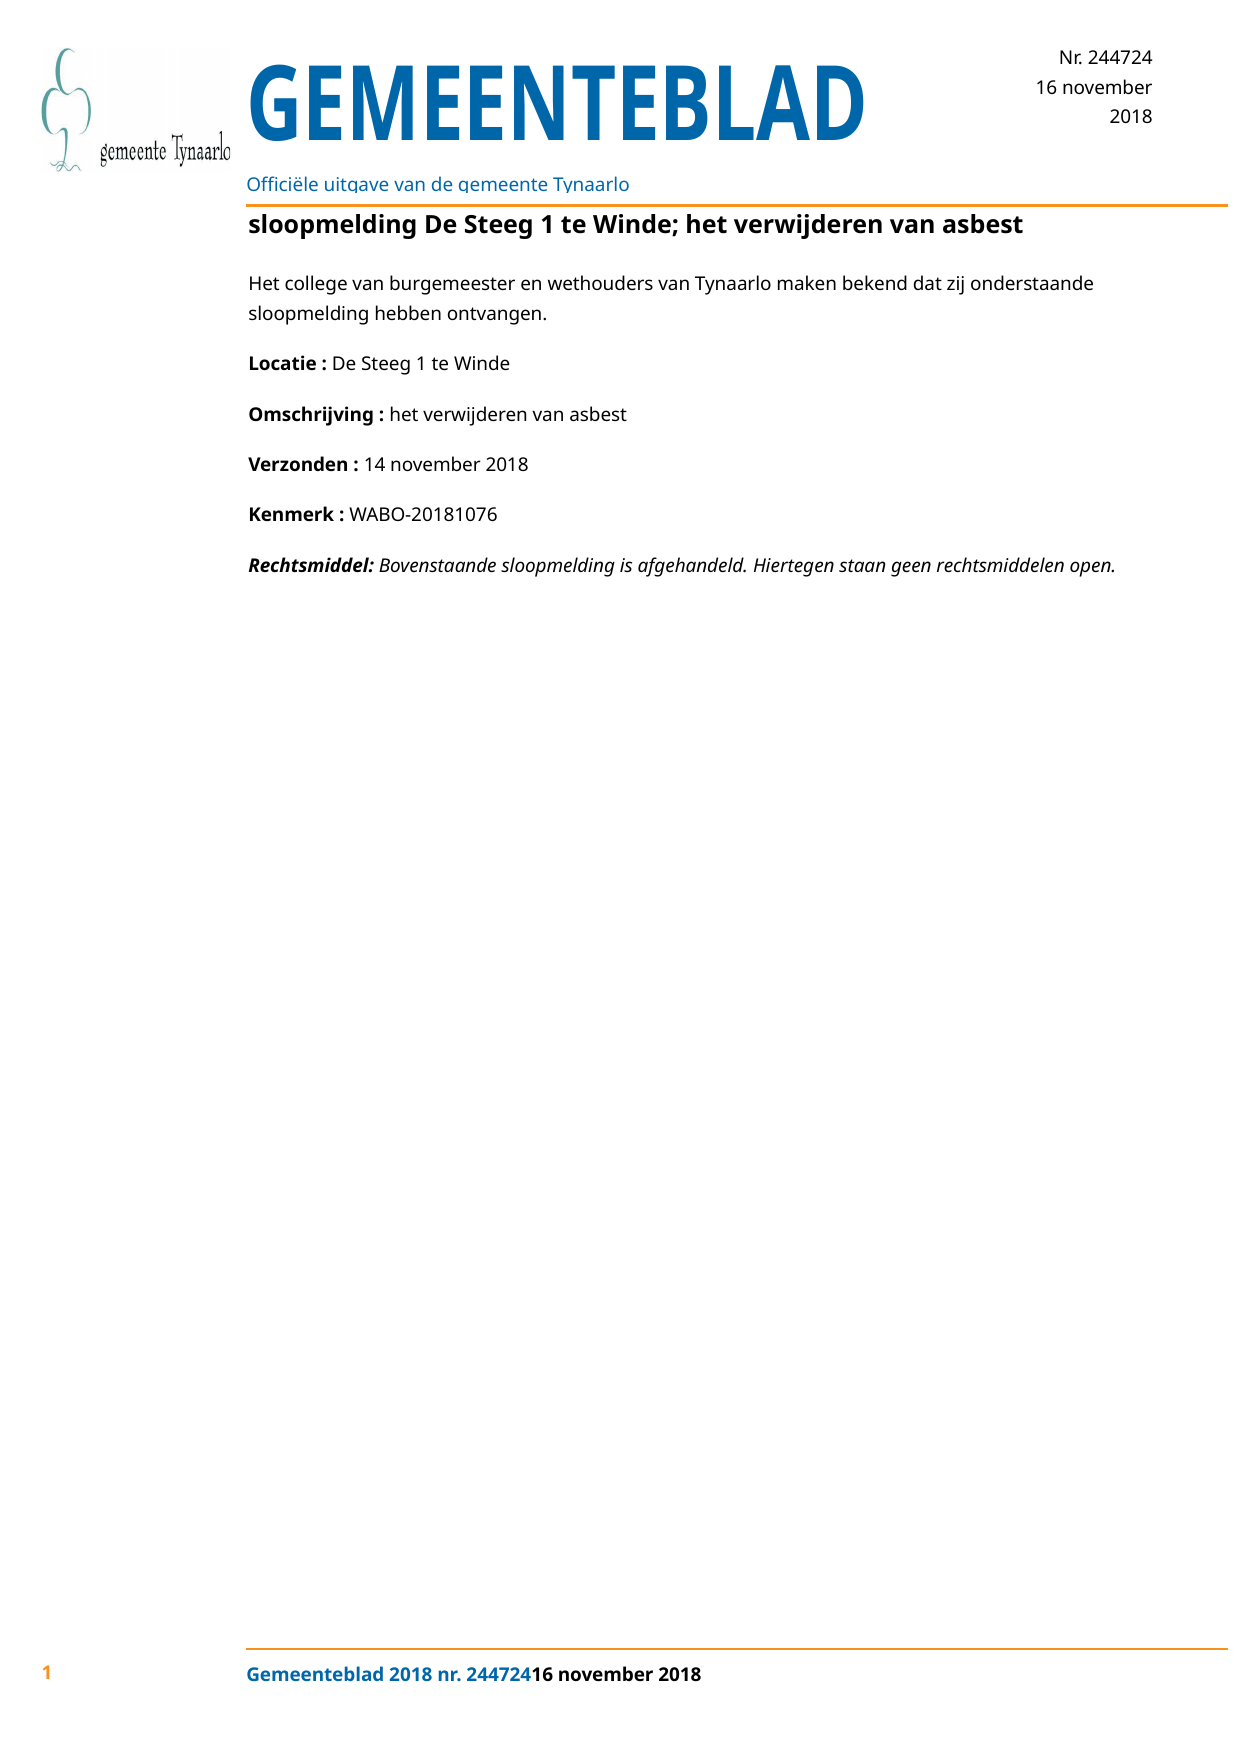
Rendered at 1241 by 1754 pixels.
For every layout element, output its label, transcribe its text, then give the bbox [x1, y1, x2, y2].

text sloopmelding De Steeg 1 te Winde; het verwijderen van asbest [248, 207, 1152, 241]
text Verzonden : 14 november 2018 [248, 451, 1152, 477]
text Locatie : De Steeg 1 te Winde [248, 350, 1152, 376]
text Het college van burgemeester en wethouders van Tynaarlo maken bekend dat zij onderstaande sloopmelding hebben ontvangen. [248, 270, 1152, 326]
text Rechtsmiddel: Bovenstaande sloopmelding is afgehandeld. Hiertegen staan geen rechtsmiddelen open. [248, 552, 1152, 578]
text Kenmerk : WABO-20181076 [248, 502, 1152, 527]
text Omschrijving : het verwijderen van asbest [248, 401, 1152, 426]
picture [41, 47, 231, 172]
